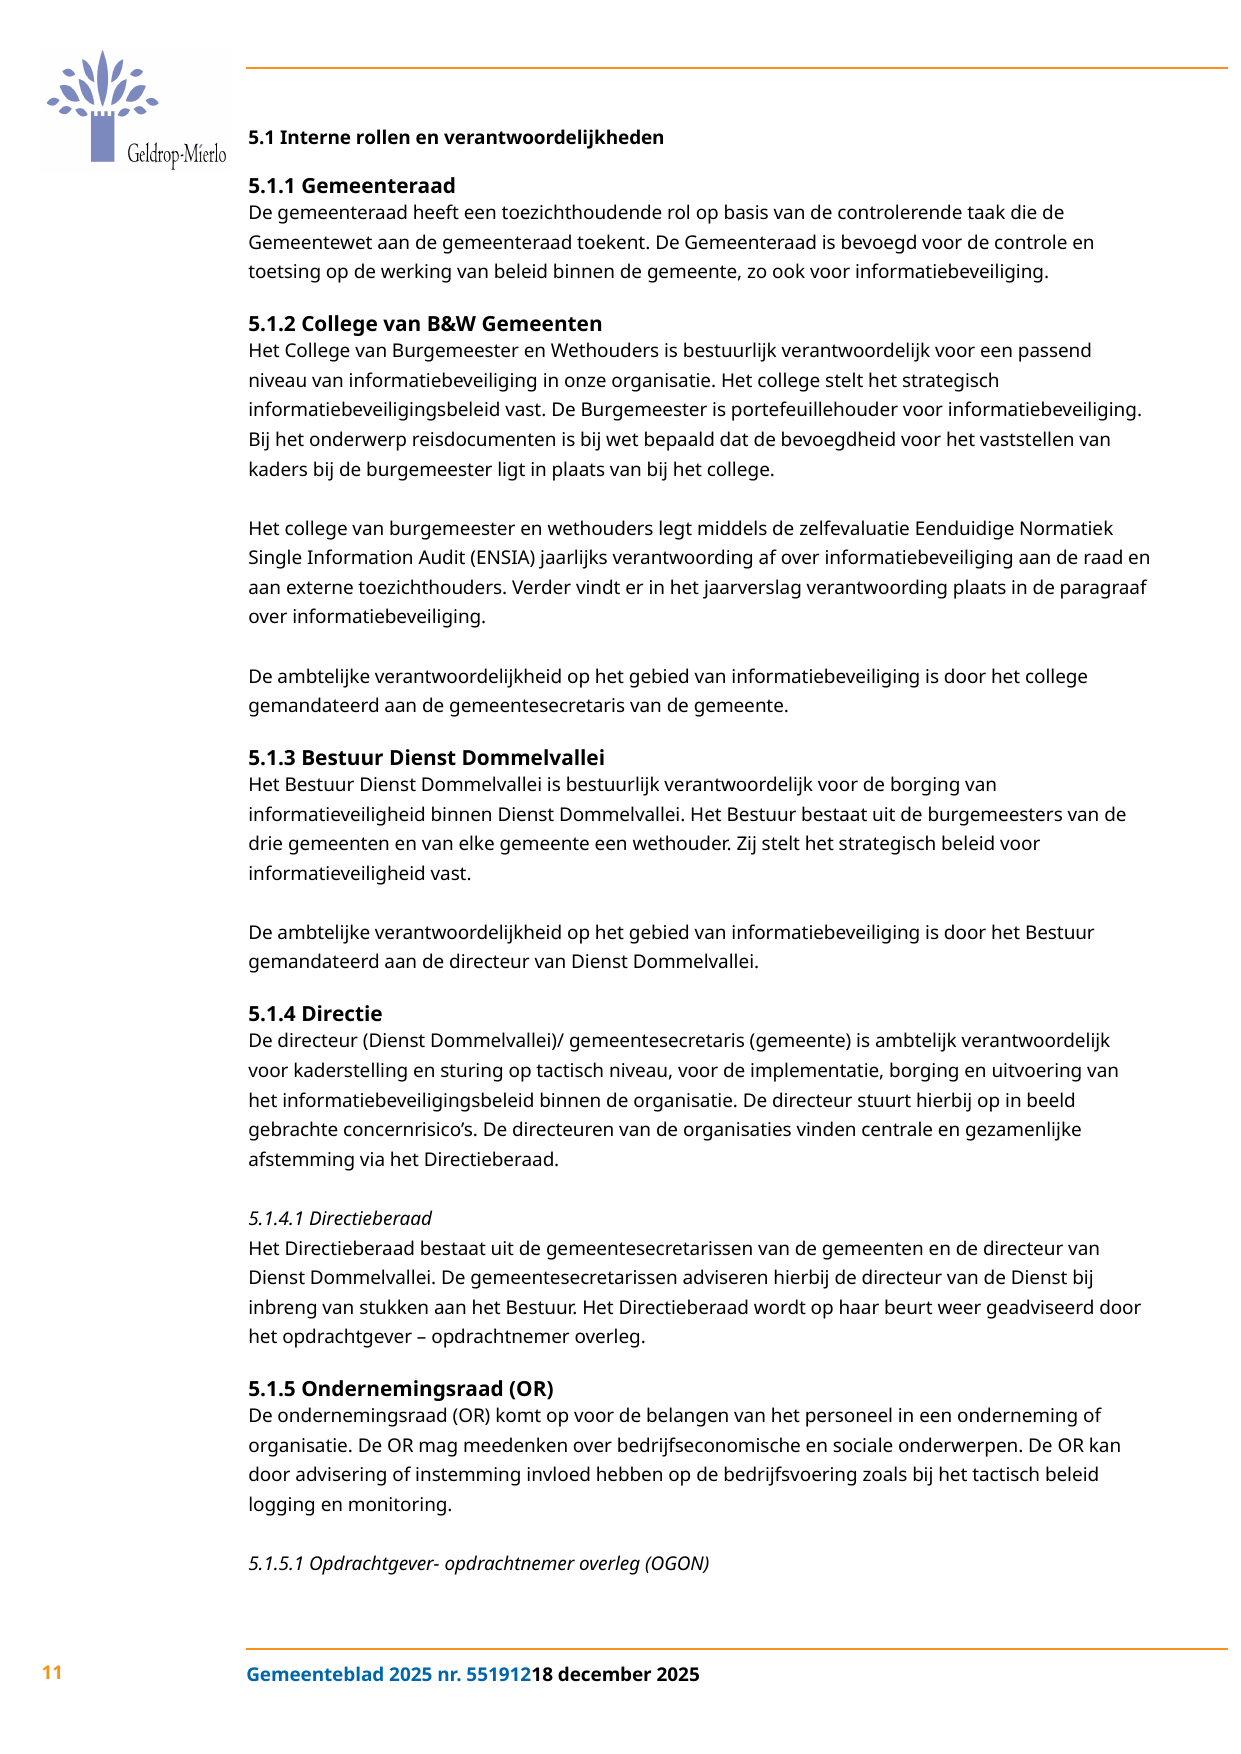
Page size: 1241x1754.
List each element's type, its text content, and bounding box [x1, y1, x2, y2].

text Het College van Burgemeester en Wethouders is bestuurlijk verantwoordelijk voor een passend niveau van informatiebeveiliging in onze organisatie. Het college stelt het strategisch informatiebeveiligingsbeleid vast. De Burgemeester is portefeuillehouder voor informatiebeveiliging. Bij het onderwerp reisdocumenten is bij wet bepaald dat de bevoegdheid voor het vaststellen van kaders bij de burgemeester ligt in plaats van bij het college. [248, 337, 1152, 481]
text 5.1.4.1 Directieberaad [248, 1205, 1152, 1231]
text 5.1.3 Bestuur Dienst Dommelvallei [248, 743, 1152, 771]
text De ondernemingsraad (OR) komt op voor de belangen van het personeel in een onderneming of organisatie. De OR mag meedenken over bedrijfseconomische en sociale onderwerpen. De OR kan door advisering of instemming invloed hebben op de bedrijfsvoering zoals bij het tactisch beleid logging en monitoring. [248, 1402, 1152, 1517]
text 5.1.1 Gemeenteraad [248, 171, 1152, 199]
text De ambtelijke verantwoordelijkheid op het gebied van informatiebeveiliging is door het Bestuur gemandateerd aan de directeur van Dienst Dommelvallei. [248, 919, 1152, 974]
text De ambtelijke verantwoordelijkheid op het gebied van informatiebeveiliging is door het college gemandateerd aan de gemeentesecretaris van de gemeente. [248, 663, 1152, 718]
text 5.1.5 Ondernemingsraad (OR) [248, 1374, 1152, 1402]
text 5.1.2 College van B&W Gemeenten [248, 309, 1152, 337]
text 5.1.5.1 Opdrachtgever- opdrachtnemer overleg (OGON) [248, 1550, 1152, 1576]
text Het Directieberaad bestaat uit de gemeentesecretarissen van de gemeenten en de directeur van Dienst Dommelvallei. De gemeentesecretarissen adviseren hierbij de directeur van de Dienst bij inbreng van stukken aan het Bestuur. Het Directieberaad wordt op haar beurt weer geadviseerd door het opdrachtgever – opdrachtnemer overleg. [248, 1235, 1152, 1349]
text De directeur (Dienst Dommelvallei)/ gemeentesecretaris (gemeente) is ambtelijk verantwoordelijk voor kaderstelling en sturing op tactisch niveau, voor de implementatie, borging en uitvoering van het informatiebeveiligingsbeleid binnen de organisatie. De directeur stuurt hierbij op in beeld gebrachte concernrisico’s. De directeuren van de organisaties vinden centrale en gezamenlijke afstemming via het Directieberaad. [248, 1028, 1152, 1172]
text 5.1 Interne rollen en verantwoordelijkheden [248, 124, 1152, 150]
text Het college van burgemeester en wethouders legt middels de zelfevaluatie Eenduidige Normatiek Single Information Audit (ENSIA) jaarlijks verantwoording af over informatiebeveiliging aan de raad en aan externe toezichthouders. Verder vindt er in het jaarverslag verantwoording plaats in de paragraaf over informatiebeveiliging. [248, 515, 1152, 629]
text 5.1.4 Directie [248, 999, 1152, 1028]
text De gemeenteraad heeft een toezichthoudende rol op basis van de controlerende taak die de Gemeentewet aan de gemeenteraad toekent. De Gemeenteraad is bevoegd voor de controle en toetsing op de werking van beleid binnen de gemeente, zo ook voor informatiebeveiliging. [248, 199, 1152, 284]
text Het Bestuur Dienst Dommelvallei is bestuurlijk verantwoordelijk voor de borging van informatieveiligheid binnen Dienst Dommelvallei. Het Bestuur bestaat uit de burgemeesters van de drie gemeenten en van elke gemeente een wethouder. Zij stelt het strategisch beleid voor informatieveiligheid vast. [248, 771, 1152, 886]
picture [41, 47, 231, 172]
